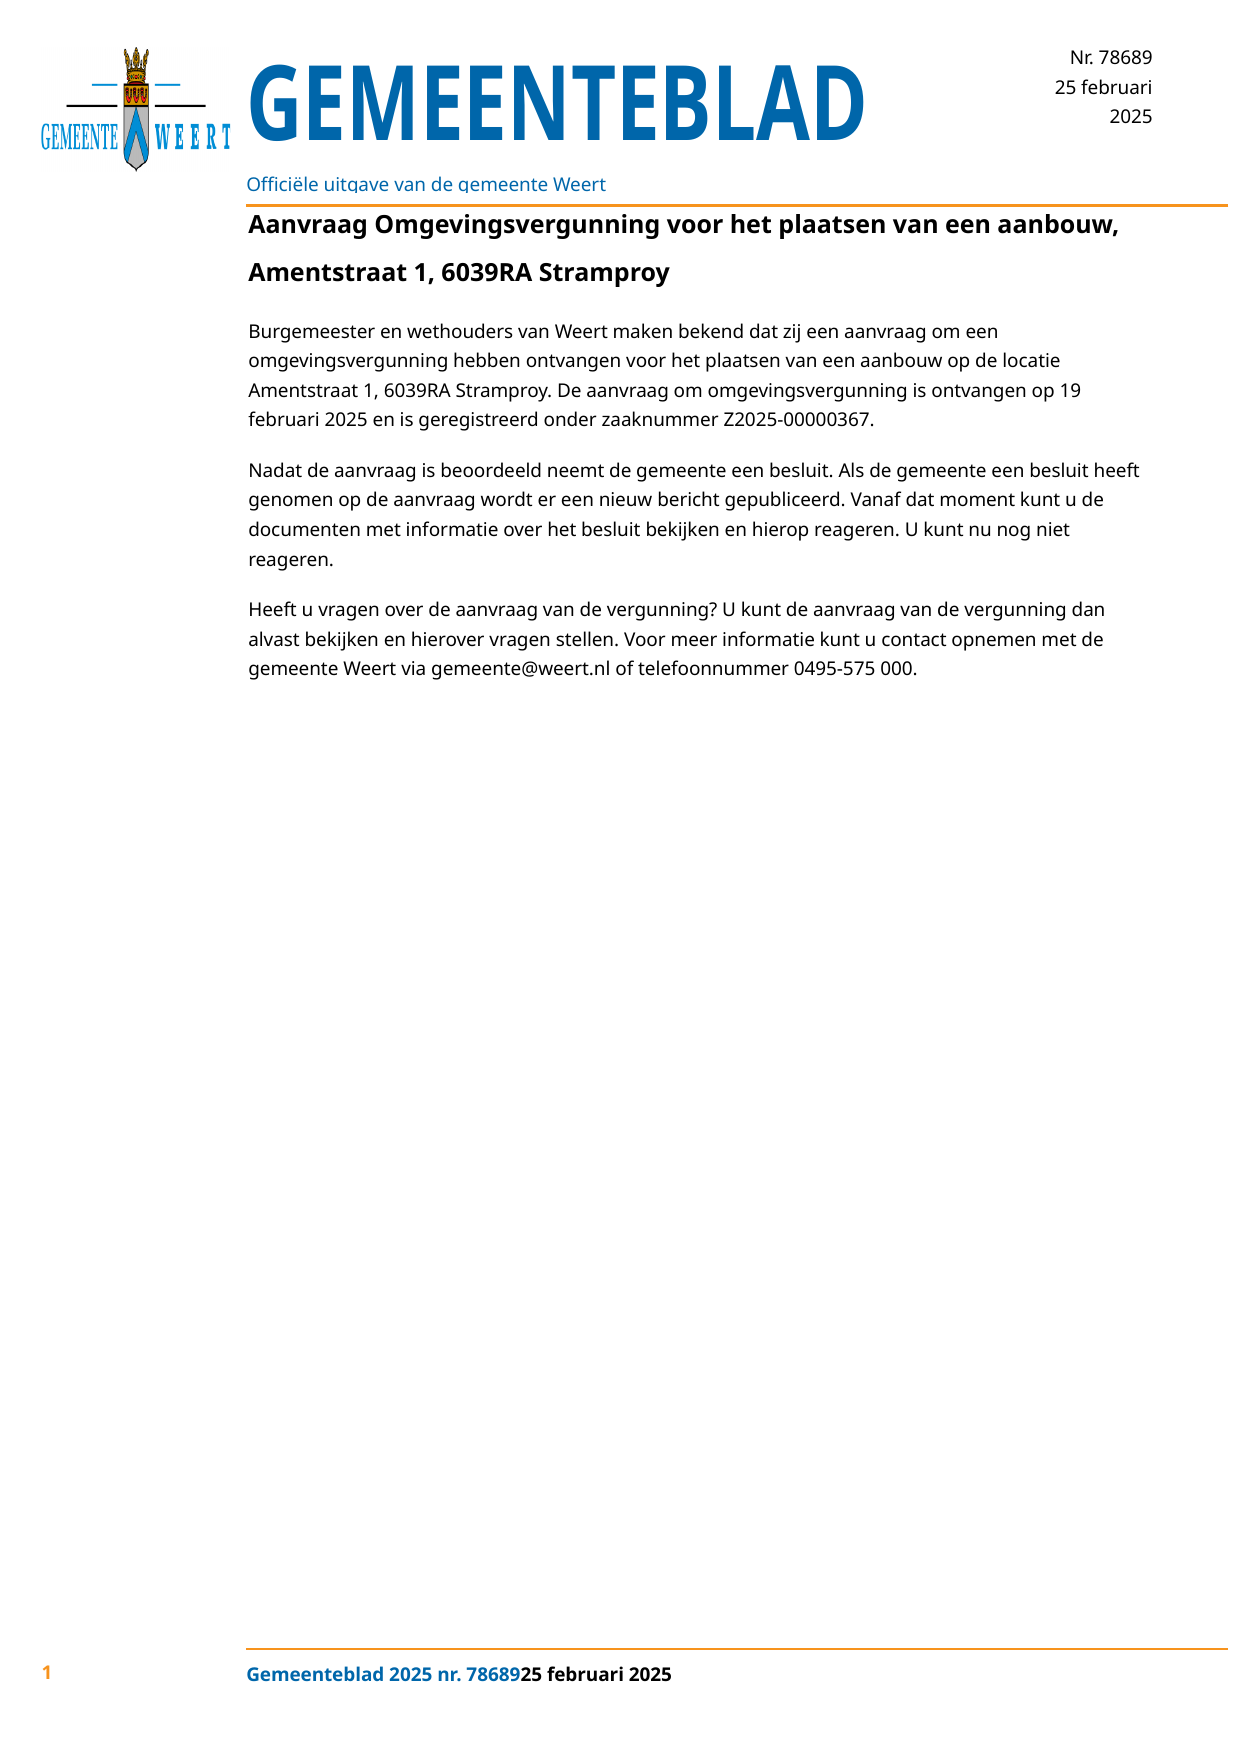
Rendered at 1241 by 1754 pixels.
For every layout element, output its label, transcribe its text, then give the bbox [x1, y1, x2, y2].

text Heeft u vragen over de aanvraag van de vergunning? U kunt de aanvraag van de vergunning dan alvast bekijken en hierover vragen stellen. Voor meer informatie kunt u contact opnemen met de gemeente Weert via gemeente@weert.nl of telefoonnummer 0495-575 000. [248, 596, 1152, 681]
text Burgemeester en wethouders van Weert maken bekend dat zij een aanvraag om een omgevingsvergunning hebben ontvangen voor het plaatsen van een aanbouw op de locatie Amentstraat 1, 6039RA Stramproy. De aanvraag om omgevingsvergunning is ontvangen op 19 februari 2025 en is geregistreerd onder zaaknummer Z2025-00000367. [248, 318, 1152, 432]
text Aanvraag Omgevingsvergunning voor het plaatsen van een aanbouw, Amentstraat 1, 6039RA Stramproy [248, 207, 1152, 288]
text Nadat de aanvraag is beoordeeld neemt de gemeente een besluit. Als de gemeente een besluit heeft genomen op de aanvraag wordt er een nieuw bericht gepubliceerd. Vanaf dat moment kunt u de documenten met informatie over het besluit bekijken en hierop reageren. U kunt nu nog niet reageren. [248, 457, 1152, 572]
picture [41, 47, 231, 172]
